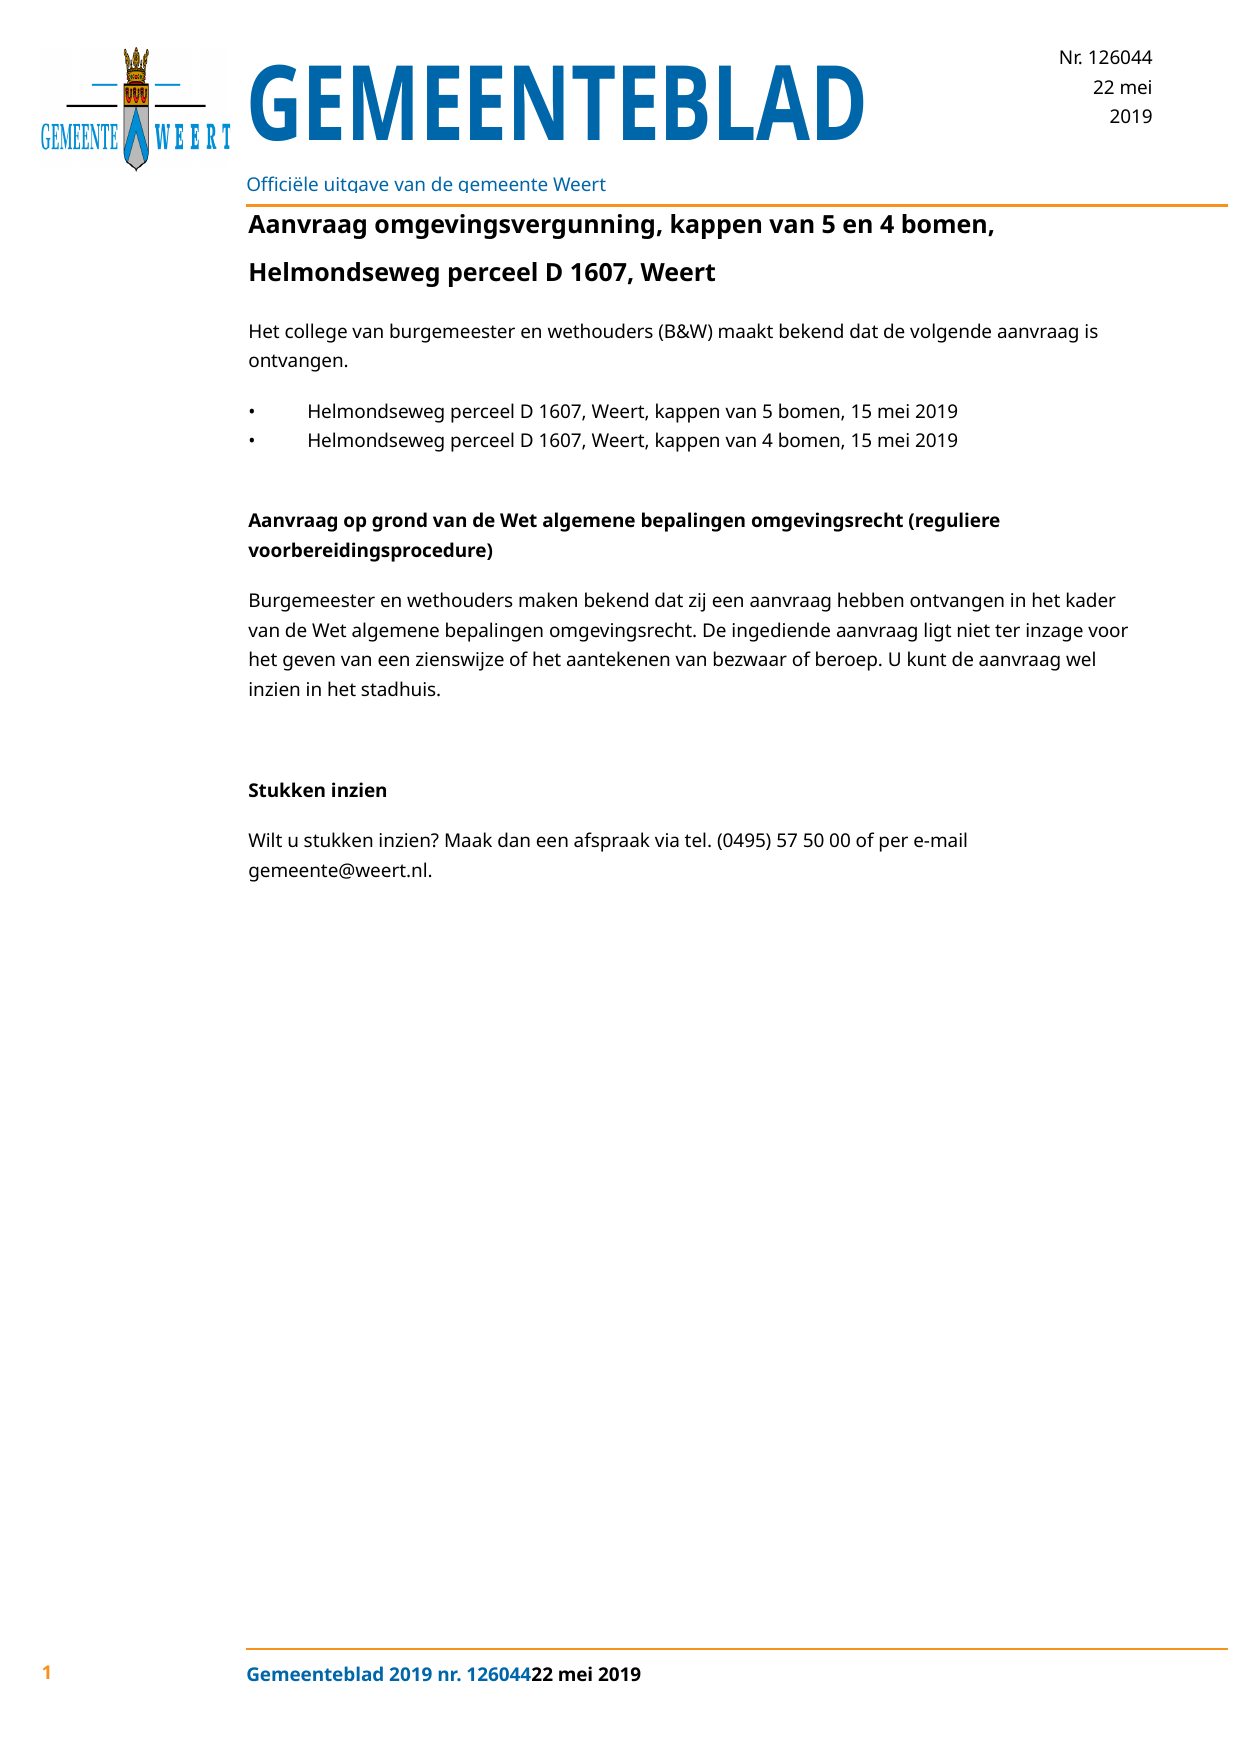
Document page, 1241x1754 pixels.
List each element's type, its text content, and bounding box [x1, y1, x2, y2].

text Burgemeester en wethouders maken bekend dat zij een aanvraag hebben ontvangen in het kader van de Wet algemene bepalingen omgevingsrecht. De ingediende aanvraag ligt niet ter inzage voor het geven van een zienswijze of het aantekenen van bezwaar of beroep. U kunt de aanvraag wel inzien in het stadhuis. [248, 587, 1152, 702]
list Helmondseweg perceel D 1607, Weert, kappen van 4 bomen, 15 mei 2019 [248, 427, 1152, 453]
text Aanvraag op grond van de Wet algemene bepalingen omgevingsrecht (reguliere voorbereidingsprocedure) [248, 507, 1152, 563]
text Stukken inzien [248, 777, 1152, 803]
list Helmondseweg perceel D 1607, Weert, kappen van 5 bomen, 15 mei 2019 [248, 398, 1152, 424]
text Wilt u stukken inzien? Maak dan een afspraak via tel. (0495) 57 50 00 of per e-mail gemeente@weert.nl. [248, 827, 1152, 883]
picture [41, 47, 231, 172]
text Aanvraag omgevingsvergunning, kappen van 5 en 4 bomen, Helmondseweg perceel D 1607, Weert [248, 207, 1152, 288]
text Het college van burgemeester en wethouders (B&W) maakt bekend dat de volgende aanvraag is ontvangen. [248, 318, 1152, 373]
